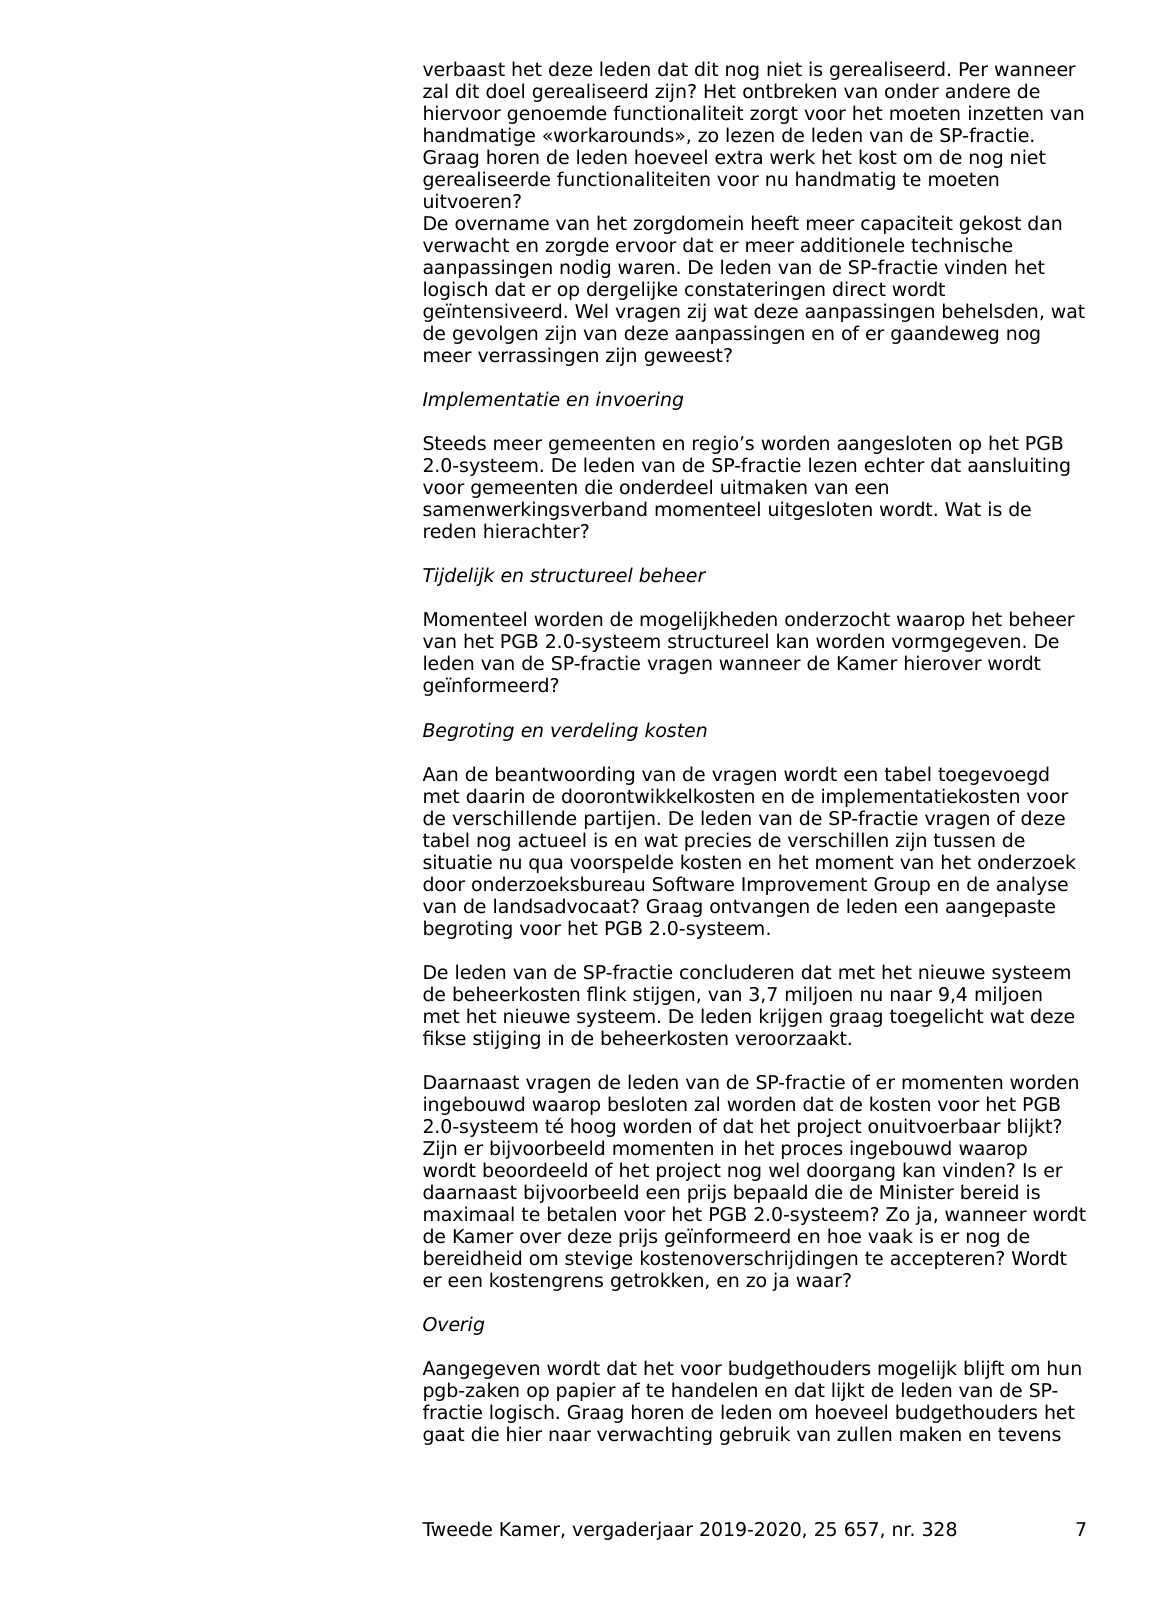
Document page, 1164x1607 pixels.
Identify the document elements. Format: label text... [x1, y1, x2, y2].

text De overname van het zorgdomein heeft meer capaciteit gekost dan verwacht en zorgde ervoor dat er meer additionele technische aanpassingen nodig waren. De leden van de SP-fractie vinden het logisch dat er op dergelijke constateringen direct wordt geïntensiveerd. Wel vragen zij wat deze aanpassingen behelsden, wat de gevolgen zijn van deze aanpassingen en of er gaandeweg nog meer verrassingen zijn geweest? [422, 213, 1087, 367]
text Aan de beantwoording van de vragen wordt een tabel toegevoegd met daarin de doorontwikkelkosten en de implementatiekosten voor de verschillende partijen. De leden van de SP-fractie vragen of deze tabel nog actueel is en wat precies de verschillen zijn tussen de situatie nu qua voorspelde kosten en het moment van het onderzoek door onderzoeksbureau Software Improvement Group en de analyse van de landsadvocaat? Graag ontvangen de leden een aangepaste begroting voor het PGB 2.0-systeem. [422, 764, 1087, 939]
text Steeds meer gemeenten en regio’s worden aangesloten op het PGB 2.0-systeem. De leden van de SP-fractie lezen echter dat aansluiting voor gemeenten die onderdeel uitmaken van een samenwerkingsverband momenteel uitgesloten wordt. Wat is de reden hierachter? [422, 433, 1087, 543]
text verbaast het deze leden dat dit nog niet is gerealiseerd. Per wanneer zal dit doel gerealiseerd zijn? Het ontbreken van onder andere de hiervoor genoemde functionaliteit zorgt voor het moeten inzetten van handmatige «workarounds», zo lezen de leden van de SP-fractie. Graag horen de leden hoeveel extra werk het kost om de nog niet gerealiseerde functionaliteiten voor nu handmatig te moeten uitvoeren? [422, 59, 1087, 213]
subtitle Implementatie en invoering [422, 389, 1087, 411]
subtitle Tijdelijk en structureel beheer [422, 565, 1087, 587]
text Aangegeven wordt dat het voor budgethouders mogelijk blijft om hun pgb-zaken op papier af te handelen en dat lijkt de leden van de SP-fractie logisch. Graag horen de leden om hoeveel budgethouders het gaat die hier naar verwachting gebruik van zullen maken en tevens [422, 1358, 1087, 1446]
subtitle Overig [422, 1314, 1087, 1336]
text De leden van de SP-fractie concluderen dat met het nieuwe systeem de beheerkosten flink stijgen, van 3,7 miljoen nu naar 9,4 miljoen met het nieuwe systeem. De leden krijgen graag toegelicht wat deze fikse stijging in de beheerkosten veroorzaakt. [422, 962, 1087, 1049]
text Daarnaast vragen de leden van de SP-fractie of er momenten worden ingebouwd waarop besloten zal worden dat de kosten voor het PGB 2.0-systeem té hoog worden of dat het project onuitvoerbaar blijkt? Zijn er bijvoorbeeld momenten in het proces ingebouwd waarop wordt beoordeeld of het project nog wel doorgang kan vinden? Is er daarnaast bijvoorbeeld een prijs bepaald die de Minister bereid is maximaal te betalen voor het PGB 2.0-systeem? Zo ja, wanneer wordt de Kamer over deze prijs geïnformeerd en hoe vaak is er nog de bereidheid om stevige kostenoverschrijdingen te accepteren? Wordt er een kostengrens getrokken, en zo ja waar? [422, 1072, 1087, 1292]
subtitle Begroting en verdeling kosten [422, 719, 1087, 741]
text Momenteel worden de mogelijkheden onderzocht waarop het beheer van het PGB 2.0-systeem structureel kan worden vormgegeven. De leden van de SP-fractie vragen wanneer de Kamer hierover wordt geïnformeerd? [422, 609, 1087, 697]
